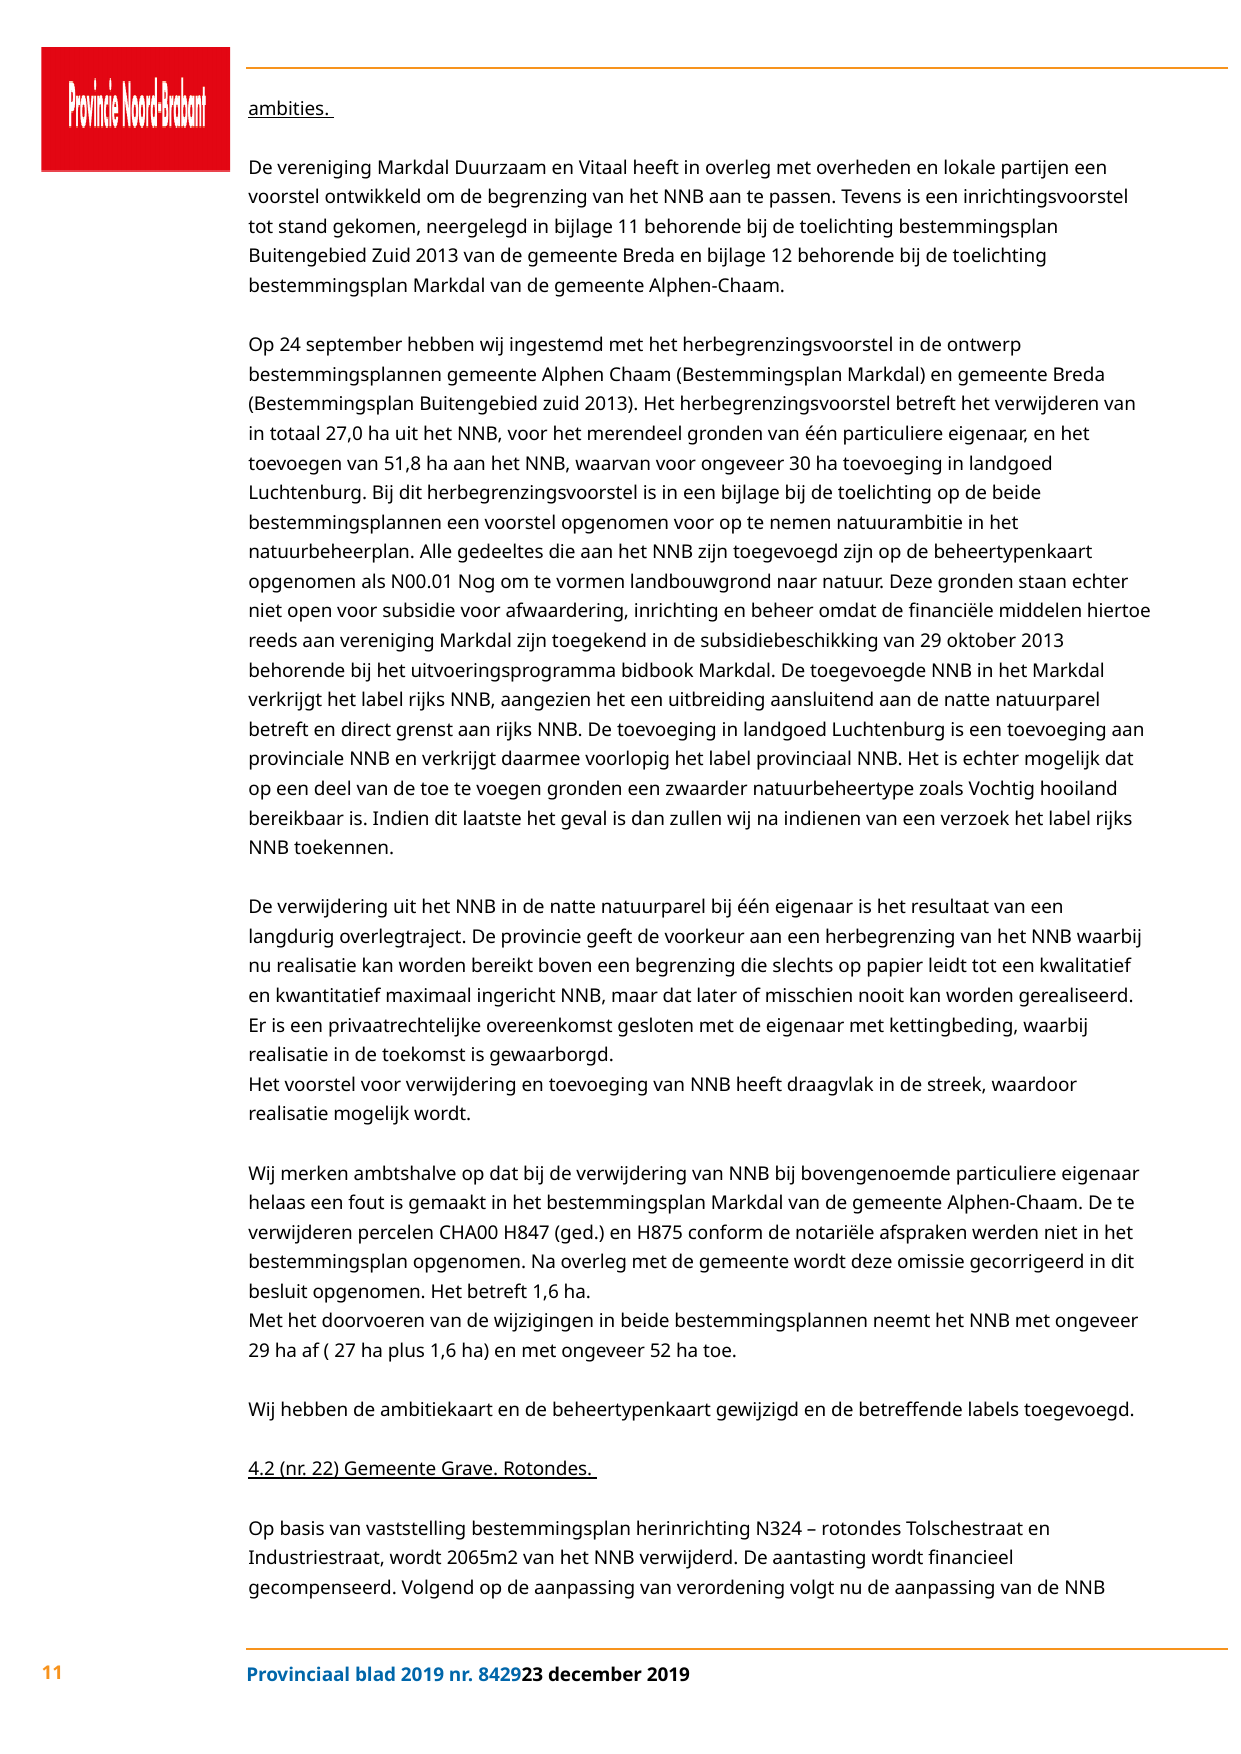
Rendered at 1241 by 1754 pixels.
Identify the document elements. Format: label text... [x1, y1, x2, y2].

text De verwijdering uit het NNB in de natte natuurparel bij één eigenaar is het resultaat van een langdurig overlegtraject. De provincie geeft de voorkeur aan een herbegrenzing van het NNB waarbij nu realisatie kan worden bereikt boven een begrenzing die slechts op papier leidt tot een kwalitatief en kwantitatief maximaal ingericht NNB, maar dat later of misschien nooit kan worden gerealiseerd. Er is een privaatrechtelijke overeenkomst gesloten met de eigenaar met kettingbeding, waarbij realisatie in de toekomst is gewaarborgd. [248, 893, 1152, 1067]
picture [41, 47, 231, 172]
text Op 24 september hebben wij ingestemd met het herbegrenzingsvoorstel in de ontwerp bestemmingsplannen gemeente Alphen Chaam (Bestemmingsplan Markdal) en gemeente Breda (Bestemmingsplan Buitengebied zuid 2013). Het herbegrenzingsvoorstel betreft het verwijderen van in totaal 27,0 ha uit het NNB, voor het merendeel gronden van één particuliere eigenaar, en het toevoegen van 51,8 ha aan het NNB, waarvan voor ongeveer 30 ha toevoeging in landgoed Luchtenburg. Bij dit herbegrenzingsvoorstel is in een bijlage bij de toelichting op de beide bestemmingsplannen een voorstel opgenomen voor op te nemen natuurambitie in het natuurbeheerplan. Alle gedeeltes die aan het NNB zijn toegevoegd zijn op de beheertypenkaart opgenomen als N00.01 Nog om te vormen landbouwgrond naar natuur. Deze gronden staan echter niet open voor subsidie voor afwaardering, inrichting en beheer omdat de financiële middelen hiertoe reeds aan vereniging Markdal zijn toegekend in de subsidiebeschikking van 29 oktober 2013 behorende bij het uitvoeringsprogramma bidbook Markdal. De toegevoegde NNB in het Markdal verkrijgt het label rijks NNB, aangezien het een uitbreiding aansluitend aan de natte natuurparel betreft en direct grenst aan rijks NNB. De toevoeging in landgoed Luchtenburg is een toevoeging aan provinciale NNB en verkrijgt daarmee voorlopig het label provinciaal NNB. Het is echter mogelijk dat op een deel van de toe te voegen gronden een zwaarder natuurbeheertype zoals Vochtig hooiland bereikbaar is. Indien dit laatste het geval is dan zullen wij na indienen van een verzoek het label rijks NNB toekennen. [248, 331, 1152, 860]
text ambities. [248, 95, 1152, 121]
text Wij hebben de ambitiekaart en de beheertypenkaart gewijzigd en de betreffende labels toegevoegd. [248, 1396, 1152, 1422]
text Met het doorvoeren van de wijzigingen in beide bestemmingsplannen neemt het NNB met ongeveer 29 ha af ( 27 ha plus 1,6 ha) en met ongeveer 52 ha toe. [248, 1308, 1152, 1363]
text Het voorstel voor verwijdering en toevoeging van NNB heeft draagvlak in de streek, waardoor realisatie mogelijk wordt. [248, 1071, 1152, 1126]
text 4.2 (nr. 22) Gemeente Grave. Rotondes. [248, 1456, 1152, 1481]
text Wij merken ambtshalve op dat bij de verwijdering van NNB bij bovengenoemde particuliere eigenaar helaas een fout is gemaakt in het bestemmingsplan Markdal van de gemeente Alphen-Chaam. De te verwijderen percelen CHA00 H847 (ged.) en H875 conform de notariële afspraken werden niet in het bestemmingsplan opgenomen. Na overleg met de gemeente wordt deze omissie gecorrigeerd in dit besluit opgenomen. Het betreft 1,6 ha. [248, 1160, 1152, 1304]
text Op basis van vaststelling bestemmingsplan herinrichting N324 – rotondes Tolschestraat en Industriestraat, wordt 2065m2 van het NNB verwijderd. De aantasting wordt financieel gecompenseerd. Volgend op de aanpassing van verordening volgt nu de aanpassing van de NNB [248, 1515, 1152, 1600]
text De vereniging Markdal Duurzaam en Vitaal heeft in overleg met overheden en lokale partijen een voorstel ontwikkeld om de begrenzing van het NNB aan te passen. Tevens is een inrichtingsvoorstel tot stand gekomen, neergelegd in bijlage 11 behorende bij de toelichting bestemmingsplan Buitengebied Zuid 2013 van de gemeente Breda en bijlage 12 behorende bij de toelichting bestemmingsplan Markdal van de gemeente Alphen-Chaam. [248, 154, 1152, 298]
